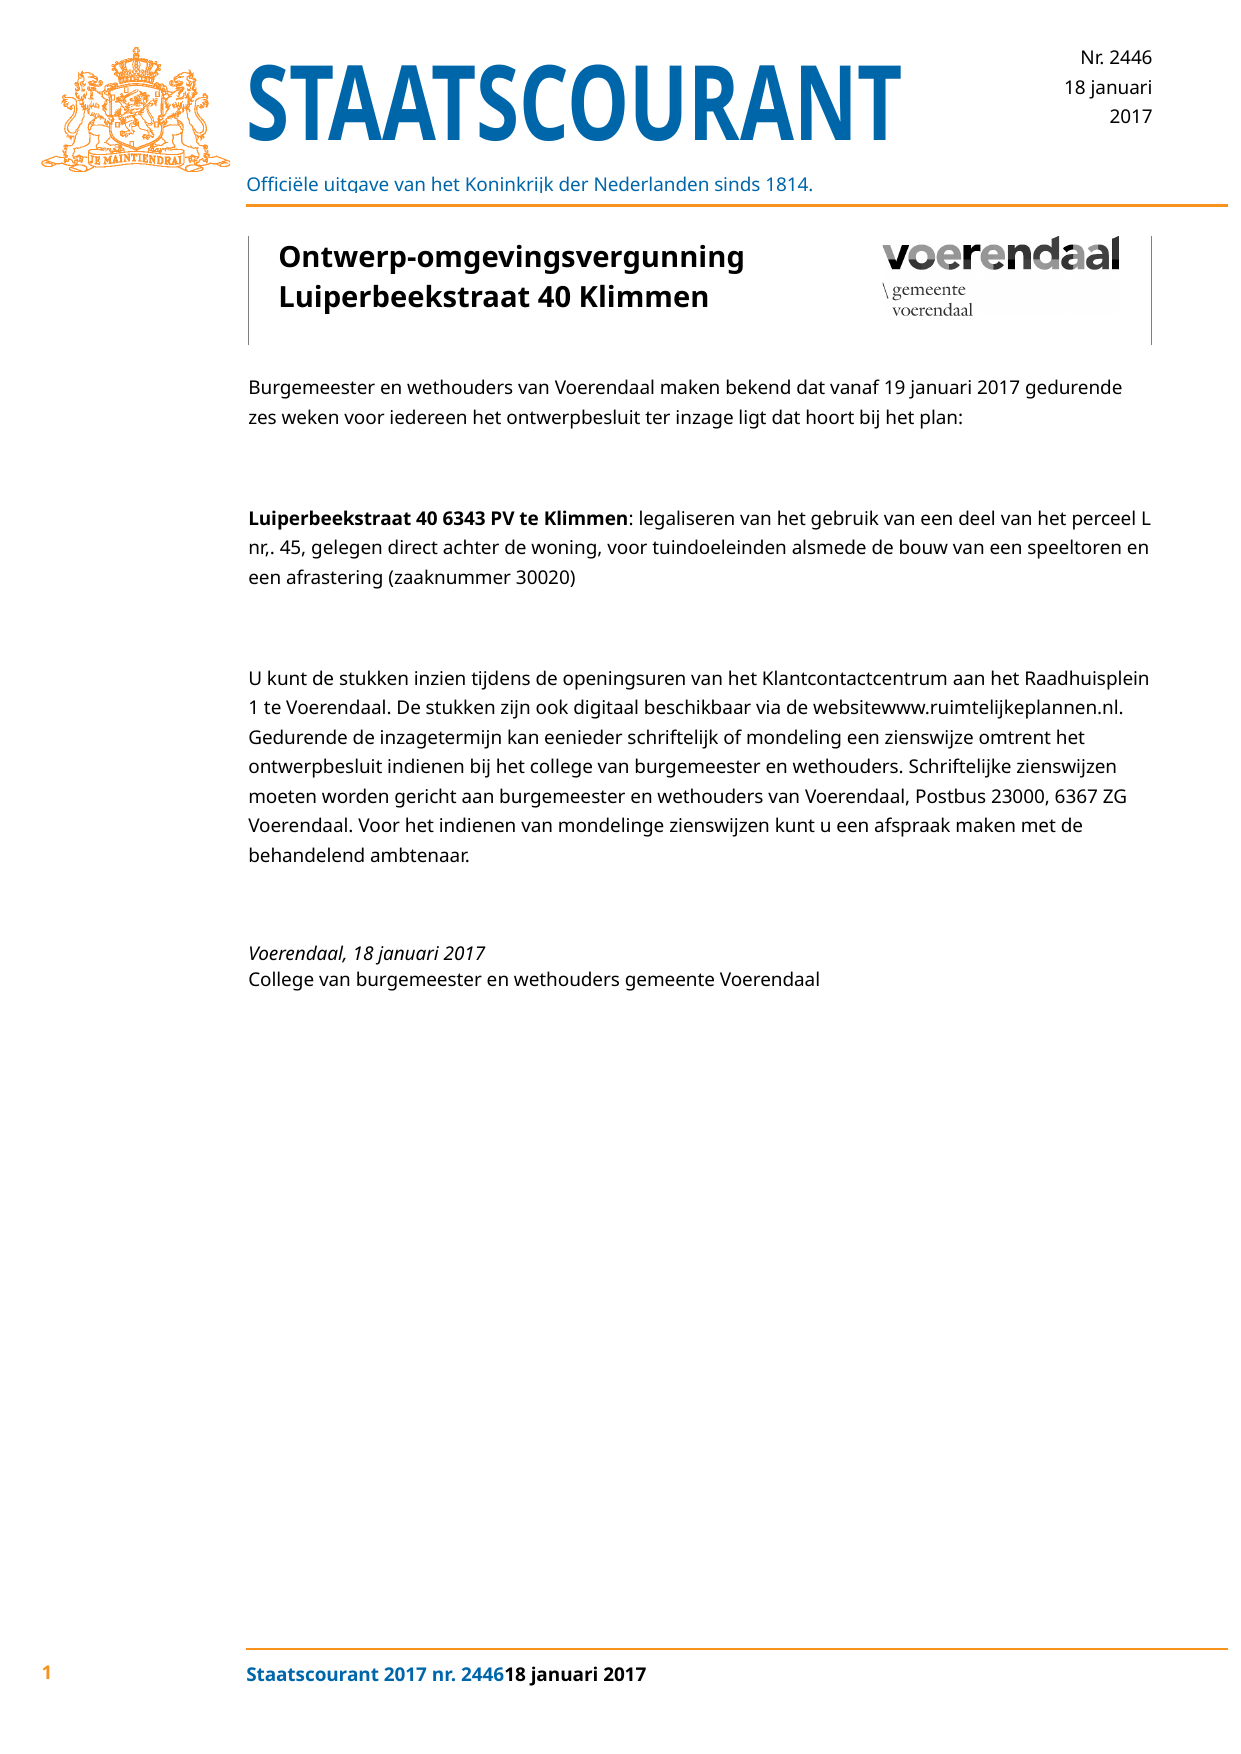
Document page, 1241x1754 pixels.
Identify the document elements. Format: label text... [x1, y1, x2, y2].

text Voerendaal, 18 januari 2017 [248, 940, 1152, 966]
picture [41, 47, 231, 172]
table_header [850, 236, 1151, 345]
table_header Ontwerp-omgevingsvergunning Luiperbeekstraat 40 Klimmen [249, 236, 850, 345]
text Burgemeester en wethouders van Voerendaal maken bekend dat vanaf 19 januari 2017 gedurende zes weken voor iedereen het ontwerpbesluit ter inzage ligt dat hoort bij het plan: [248, 374, 1152, 429]
picture [882, 236, 1119, 316]
text U kunt de stukken inzien tijdens de openingsuren van het Klantcontactcentrum aan het Raadhuisplein 1 te Voerendaal. De stukken zijn ook digitaal beschikbaar via de websitewww.ruimtelijkeplannen.nl. Gedurende de inzagetermijn kan eenieder schriftelijk of mondeling een zienswijze omtrent het ontwerpbesluit indienen bij het college van burgemeester en wethouders. Schriftelijke zienswijzen moeten worden gericht aan burgemeester en wethouders van Voerendaal, Postbus 23000, 6367 ZG Voerendaal. Voor het indienen van mondelinge zienswijzen kunt u een afspraak maken met de behandelend ambtenaar. [248, 665, 1152, 868]
text College van burgemeester en wethouders gemeente Voerendaal [248, 966, 1152, 992]
text Luiperbeekstraat 40 6343 PV te Klimmen: legaliseren van het gebruik van een deel van het perceel L nr,. 45, gelegen direct achter de woning, voor tuindoeleinden alsmede de bouw van een speeltoren en een afrastering (zaaknummer 30020) [248, 505, 1152, 589]
